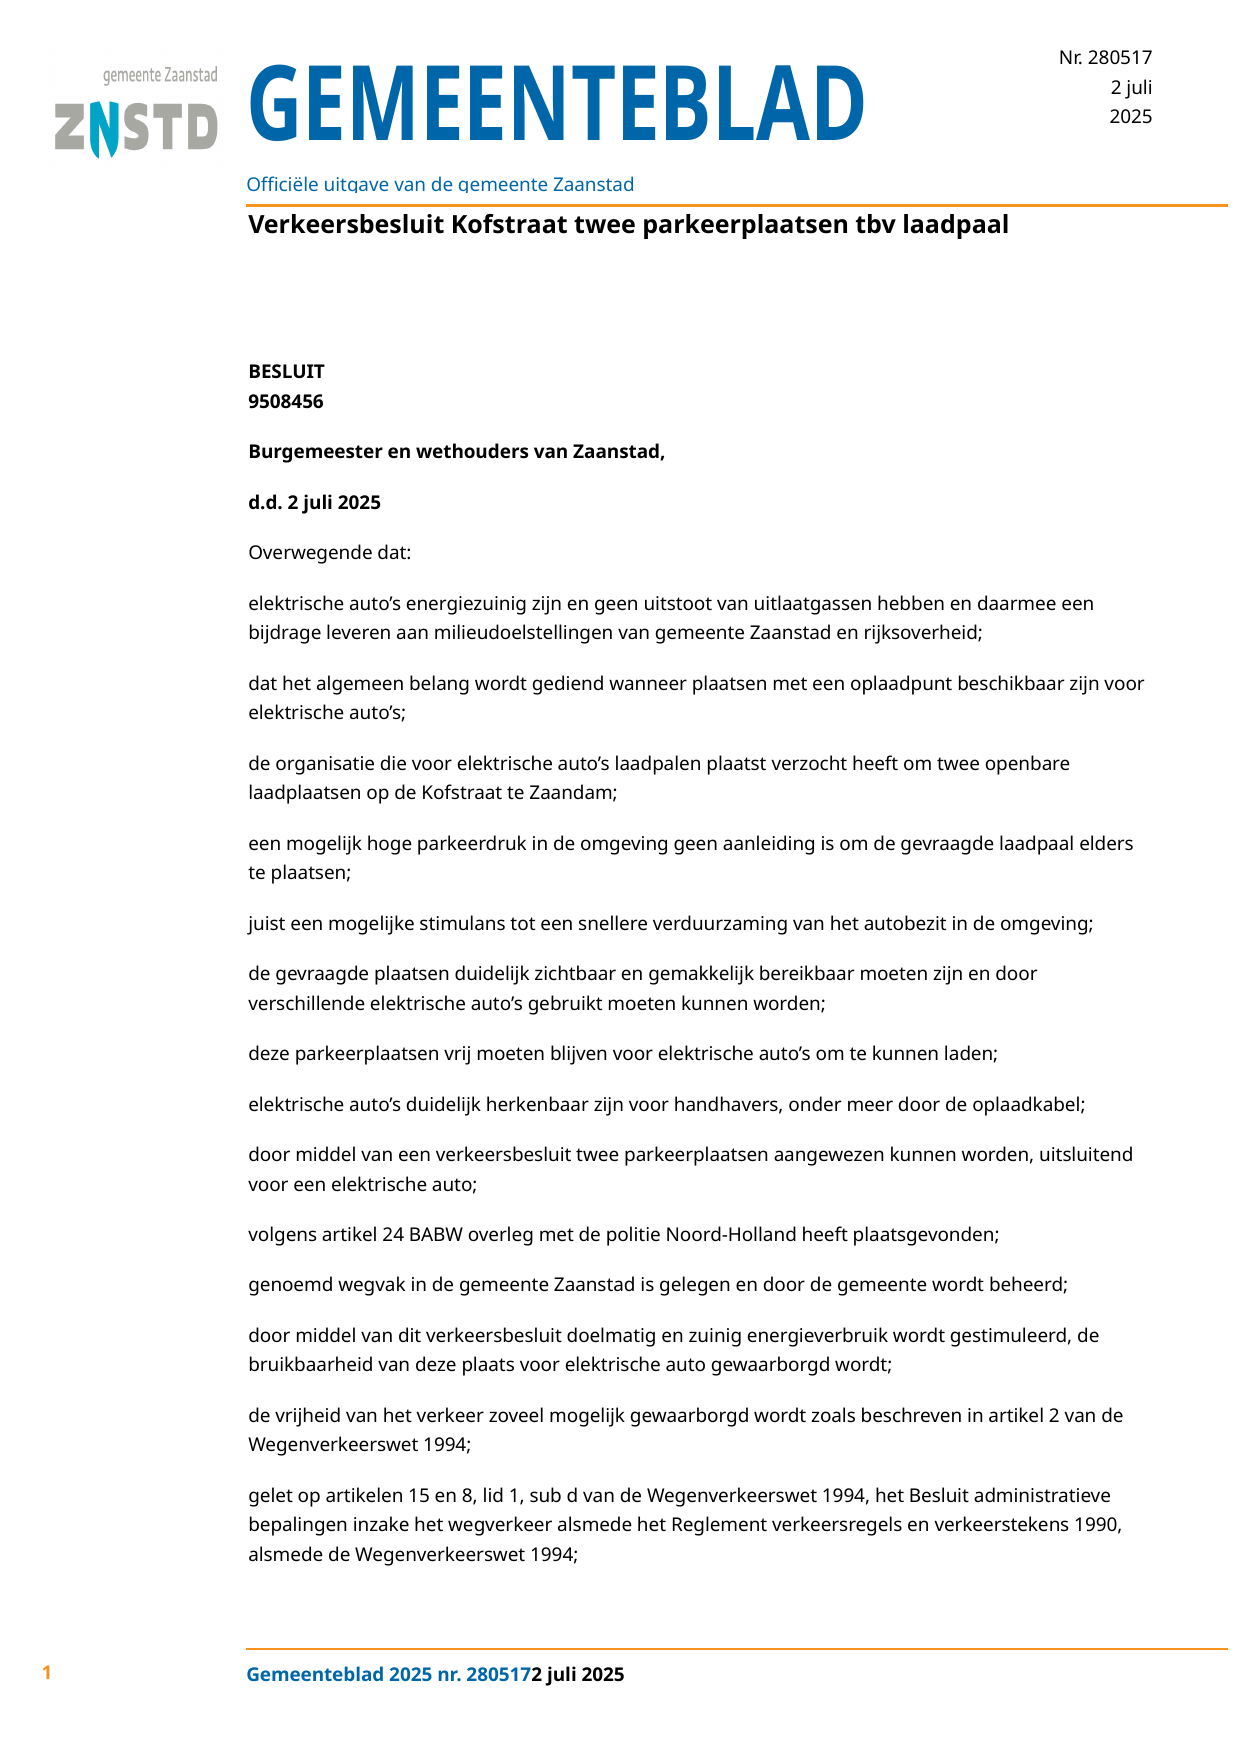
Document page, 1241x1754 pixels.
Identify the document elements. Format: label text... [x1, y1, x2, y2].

text een mogelijk hoge parkeerdruk in de omgeving geen aanleiding is om de gevraagde laadpaal elders te plaatsen; [248, 830, 1152, 885]
text de gevraagde plaatsen duidelijk zichtbaar en gemakkelijk bereikbaar moeten zijn en door verschillende elektrische auto’s gebruikt moeten kunnen worden; [248, 960, 1152, 1016]
text d.d. 2 juli 2025 [248, 489, 1152, 515]
text Verkeersbesluit Kofstraat twee parkeerplaatsen tbv laadpaal [248, 207, 1152, 241]
text elektrische auto’s duidelijk herkenbaar zijn voor handhavers, onder meer door de oplaadkabel; [248, 1091, 1152, 1117]
text Overwegende dat: [248, 539, 1152, 565]
text deze parkeerplaatsen vrij moeten blijven voor elektrische auto’s om te kunnen laden; [248, 1040, 1152, 1066]
text Burgemeester en wethouders van Zaanstad, [248, 439, 1152, 464]
text de vrijheid van het verkeer zoveel mogelijk gewaarborgd wordt zoals beschreven in artikel 2 van de Wegenverkeerswet 1994; [248, 1402, 1152, 1457]
text gelet op artikelen 15 en 8, lid 1, sub d van de Wegenverkeerswet 1994, het Besluit administratieve bepalingen inzake het wegverkeer alsmede het Reglement verkeersregels en verkeerstekens 1990, alsmede de Wegenverkeerswet 1994; [248, 1482, 1152, 1567]
text volgens artikel 24 BABW overleg met de politie Noord-Holland heeft plaatsgevonden; [248, 1221, 1152, 1247]
text dat het algemeen belang wordt gediend wanneer plaatsen met een oplaadpunt beschikbaar zijn voor elektrische auto’s; [248, 670, 1152, 725]
text BESLUIT [248, 359, 1152, 384]
text de organisatie die voor elektrische auto’s laadpalen plaatst verzocht heeft om twee openbare laadplaatsen op de Kofstraat te Zaandam; [248, 750, 1152, 805]
text genoemd wegvak in de gemeente Zaanstad is gelegen en door de gemeente wordt beheerd; [248, 1272, 1152, 1297]
text door middel van een verkeersbesluit twee parkeerplaatsen aangewezen kunnen worden, uitsluitend voor een elektrische auto; [248, 1141, 1152, 1197]
text elektrische auto’s energiezuinig zijn en geen uitstoot van uitlaatgassen hebben en daarmee een bijdrage leveren aan milieudoelstellingen van gemeente Zaanstad en rijksoverheid; [248, 590, 1152, 645]
text 9508456 [248, 388, 1152, 414]
text juist een mogelijke stimulans tot een snellere verduurzaming van het autobezit in de omgeving; [248, 910, 1152, 936]
text door middel van dit verkeersbesluit doelmatig en zuinig energieverbruik wordt gestimuleerd, de bruikbaarheid van deze plaats voor elektrische auto gewaarborgd wordt; [248, 1322, 1152, 1377]
picture [41, 47, 231, 172]
